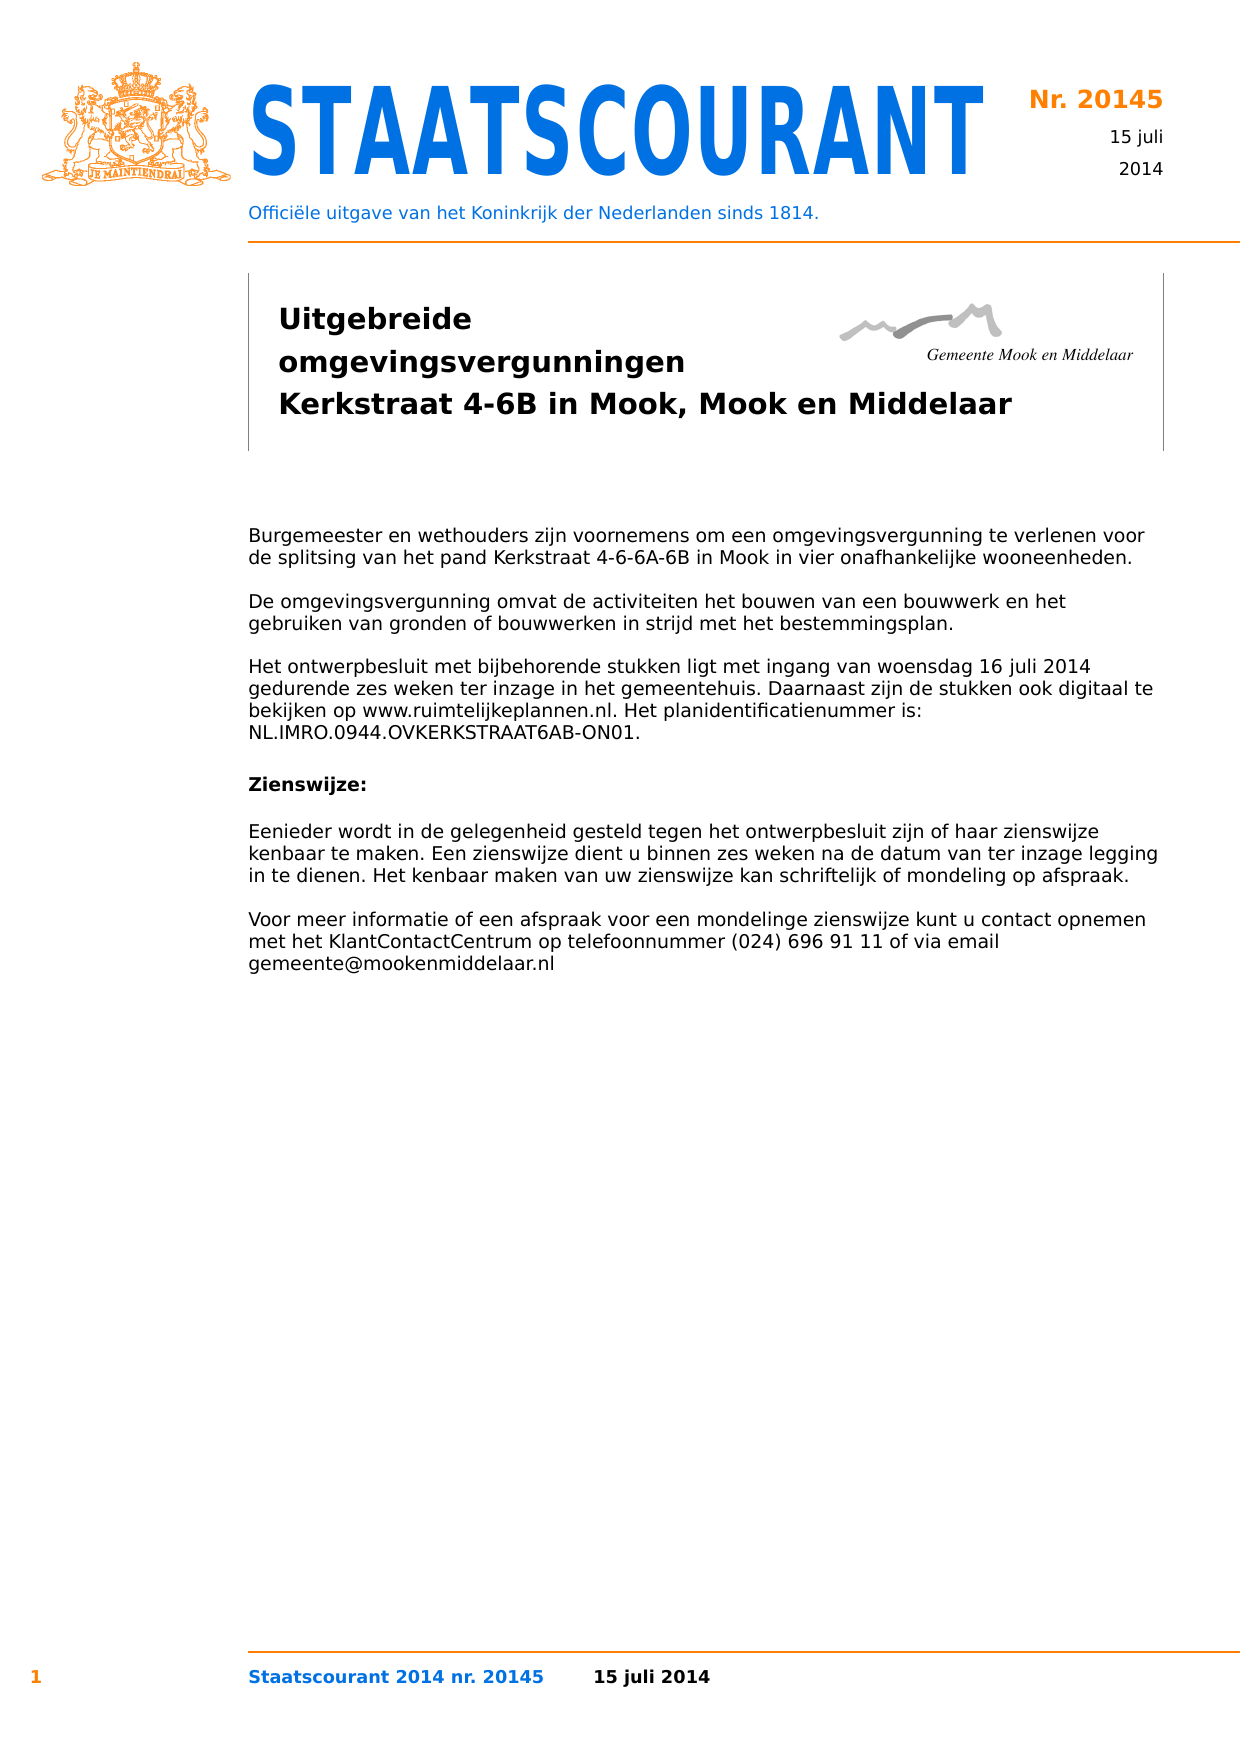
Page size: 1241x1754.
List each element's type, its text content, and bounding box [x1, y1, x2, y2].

table_header STAATSCOURANT [248, 62, 998, 203]
picture [838, 302, 1134, 362]
table_cell 2014 [998, 153, 1240, 203]
table_header Nr. 20145 [998, 62, 1240, 121]
text De omgevingsvergunning omvat de activiteiten het bouwen van een bouwwerk en het gebruiken van gronden of bouwwerken in strijd met het bestemmingsplan. [248, 591, 1163, 634]
picture [41, 62, 231, 186]
table_cell Officiële uitgave van het Koninkrijk der Nederlanden sinds 1814. [248, 203, 1240, 241]
subtitle Uitgebreide omgevingsvergunningen Kerkstraat 4-6B in Mook, Mook en Middelaar [249, 273, 1163, 451]
text Het ontwerpbesluit met bijbehorende stukken ligt met ingang van woensdag 16 juli 2014 gedurende zes weken ter inzage in het gemeentehuis. Daarnaast zijn de stukken ook digitaal te bekijken op www.ruimtelijkeplannen.nl. Het planidentificatienummer is: NL.IMRO.0944.OVKERKSTRAAT6AB-ON01. [248, 656, 1163, 744]
table_cell 15 juli [998, 121, 1240, 153]
text Burgemeester en wethouders zijn voornemens om een omgevingsvergunning te verlenen voor de splitsing van het pand Kerkstraat 4-6-6A-6B in Mook in vier onafhankelijke wooneenheden. [248, 525, 1163, 569]
text Voor meer informatie of een afspraak voor een mondelinge zienswijze kunt u contact opnemen met het KlantContactCentrum op telefoonnummer (024) 696 91 11 of via email gemeente@mookenmiddelaar.nl [248, 909, 1163, 975]
table_header [25, 62, 248, 241]
text Eenieder wordt in de gelegenheid gesteld tegen het ontwerpbesluit zijn of haar zienswijze kenbaar te maken. Een zienswijze dient u binnen zes weken na de datum van ter inzage legging in te dienen. Het kenbaar maken van uw zienswijze kan schriftelijk of mondeling op afspraak. [248, 821, 1163, 887]
subtitle Zienswijze: [248, 774, 1163, 796]
